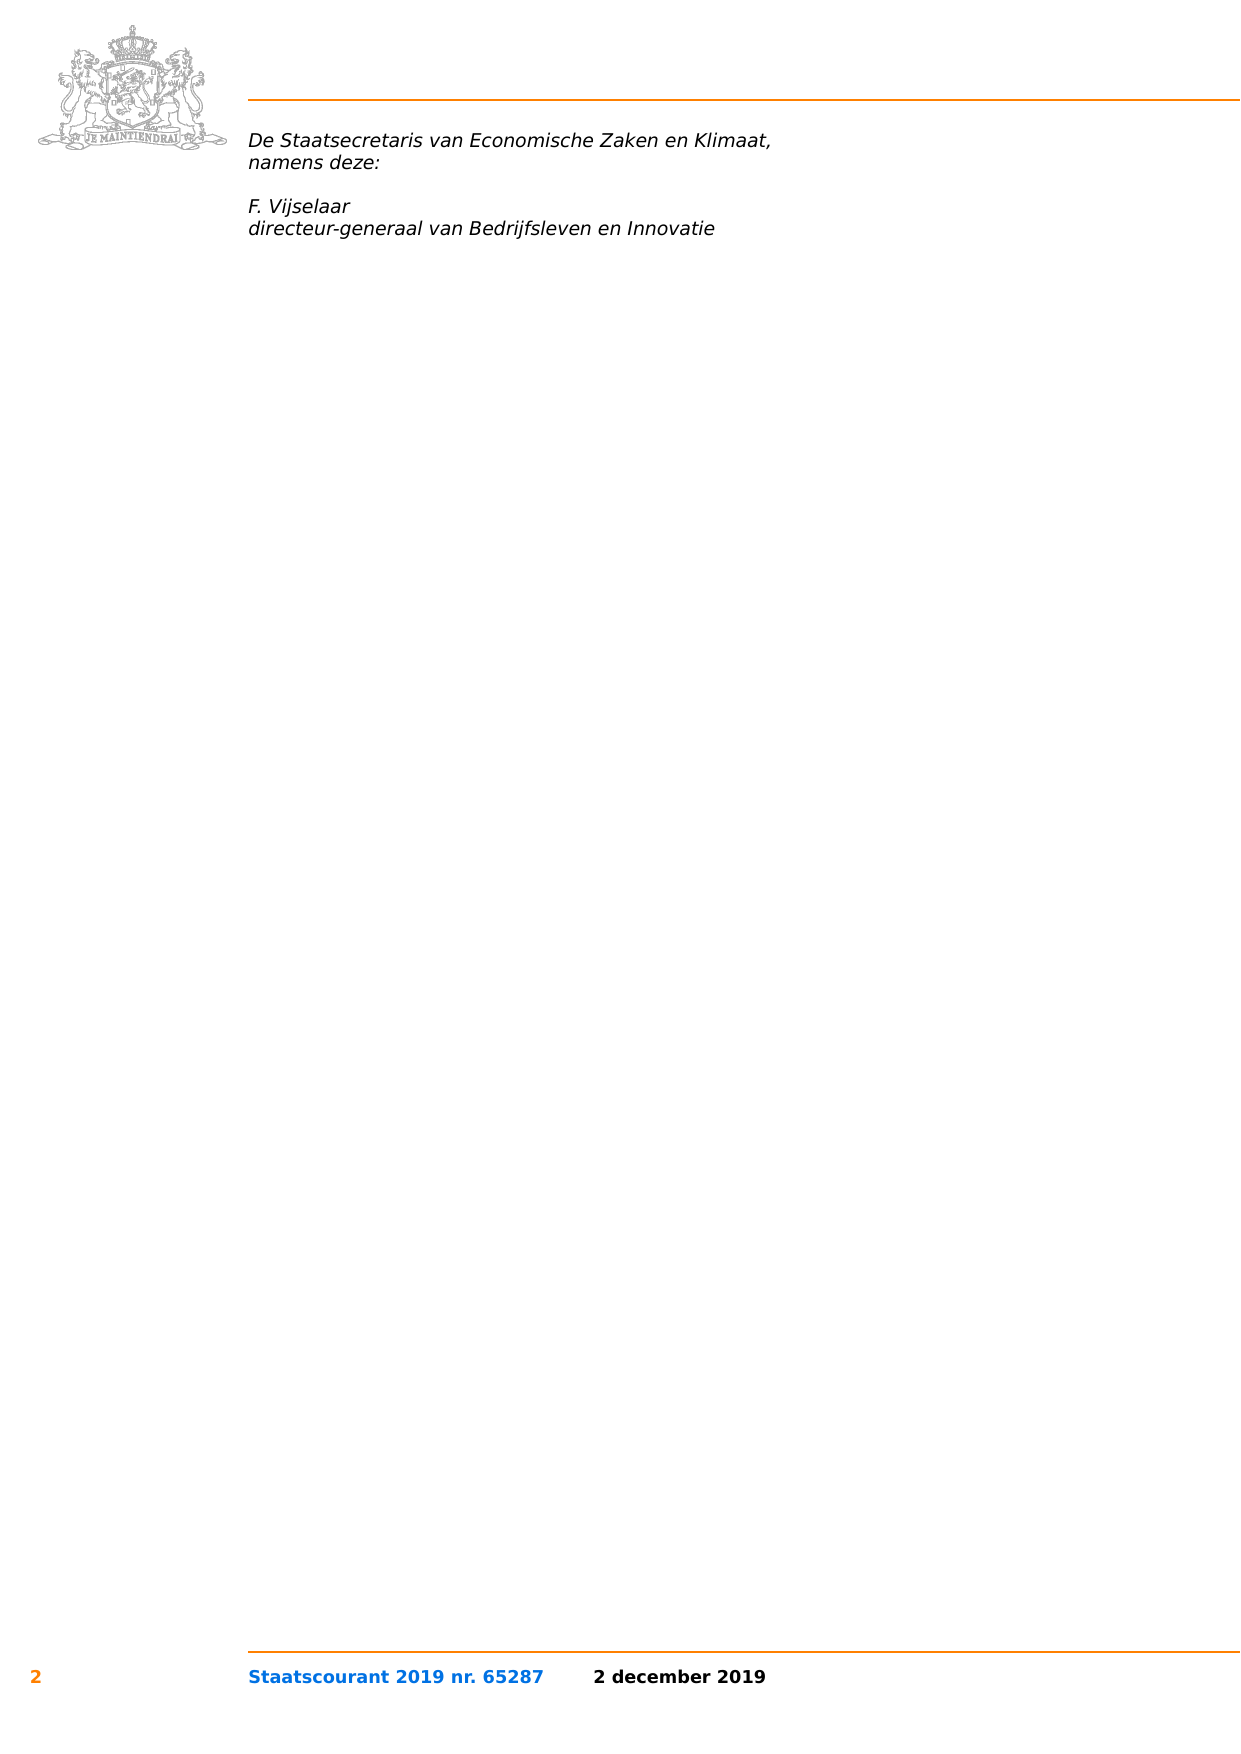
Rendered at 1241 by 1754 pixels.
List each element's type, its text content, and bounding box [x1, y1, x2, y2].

text De Staatsecretaris van Economische Zaken en Klimaat, namens deze: F. Vijselaar directeur-generaal van Bedrijfsleven en Innovatie [248, 130, 1163, 240]
picture [38, 25, 227, 150]
